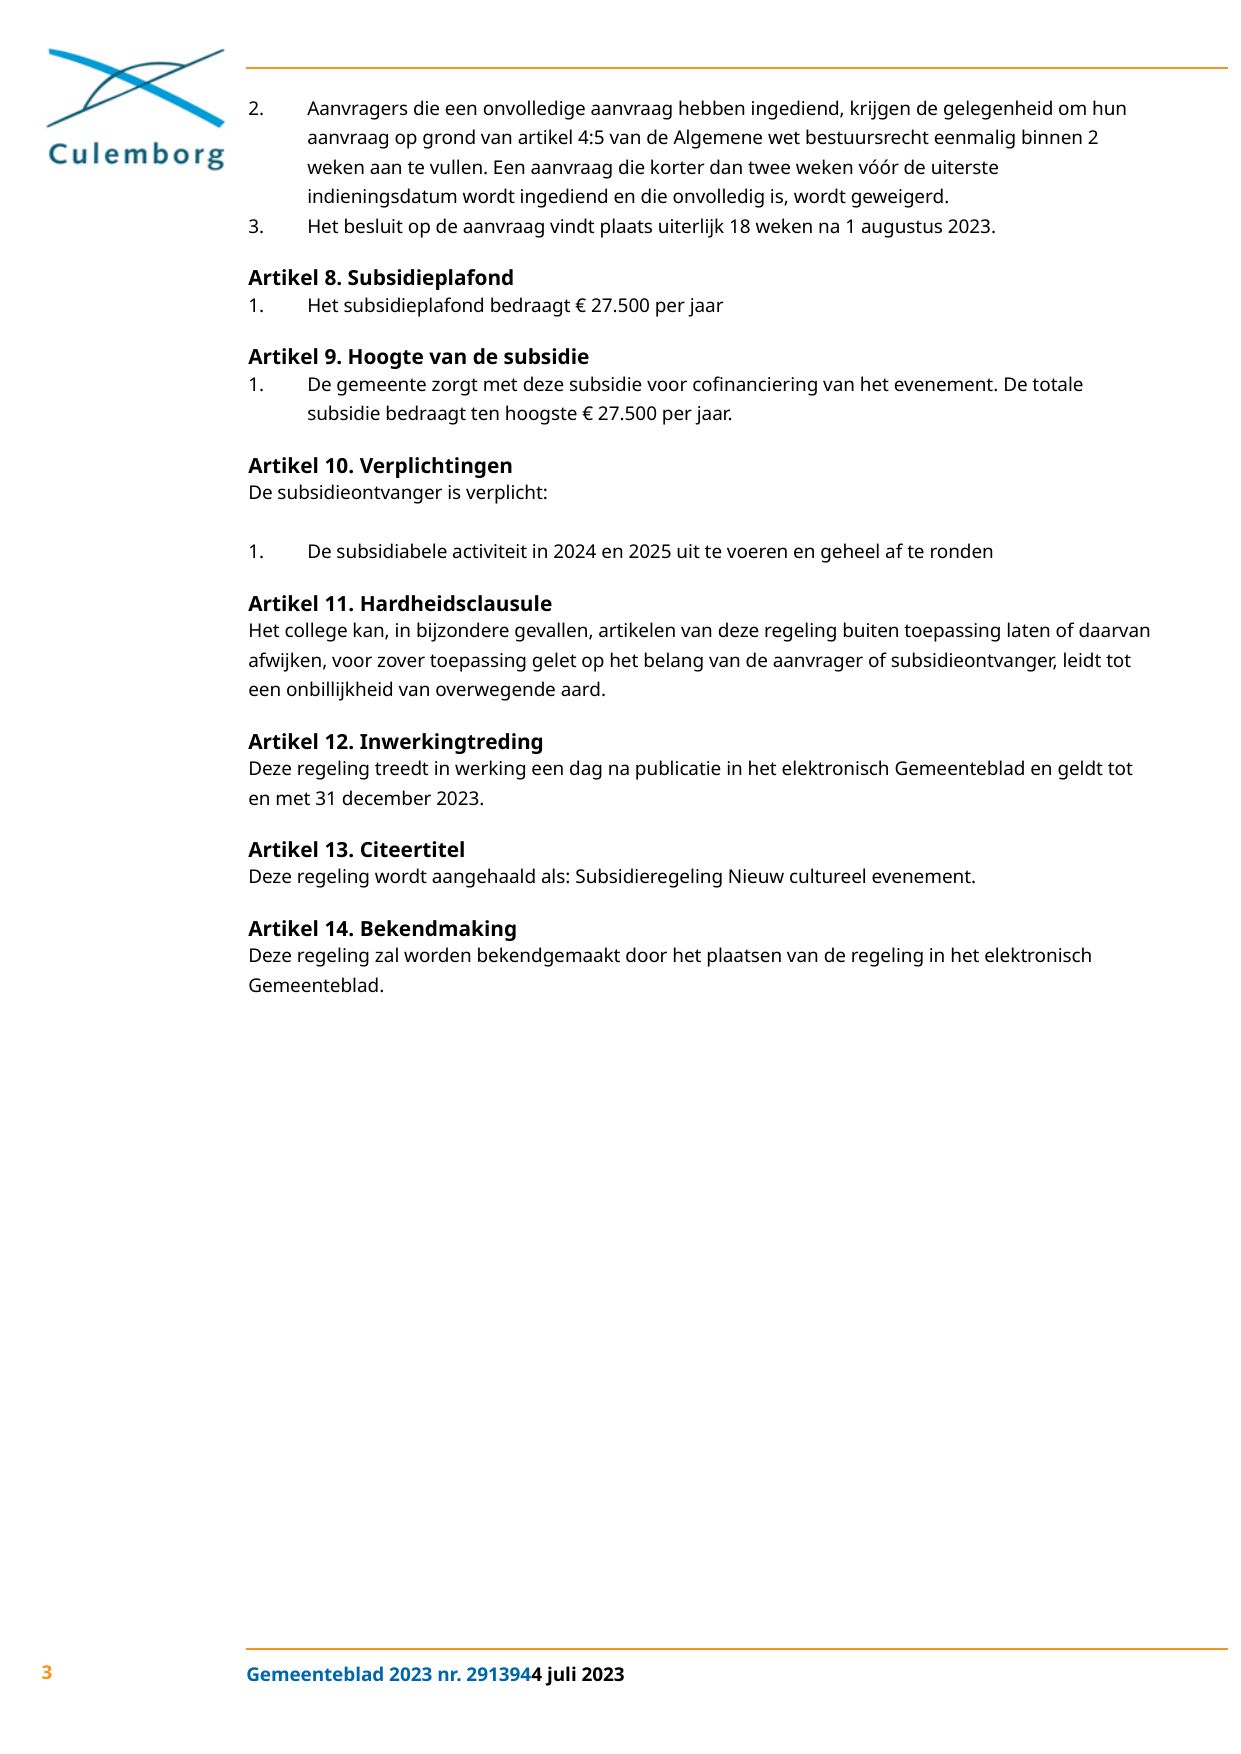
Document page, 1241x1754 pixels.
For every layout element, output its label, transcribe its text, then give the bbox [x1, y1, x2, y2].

text Deze regeling zal worden bekendgemaakt door het plaatsen van de regeling in het elektronisch Gemeenteblad. [248, 943, 1152, 998]
list De subsidiabele activiteit in 2024 en 2025 uit te voeren en geheel af te ronden [248, 538, 1152, 564]
text Artikel 10. Verplichtingen [248, 451, 1152, 479]
text Het college kan, in bijzondere gevallen, artikelen van deze regeling buiten toepassing laten of daarvan afwijken, voor zover toepassing gelet op het belang van de aanvrager of subsidieontvanger, leidt tot een onbillijkheid van overwegende aard. [248, 617, 1152, 702]
text Artikel 13. Citeertitel [248, 835, 1152, 864]
text Deze regeling wordt aangehaald als: Subsidieregeling Nieuw cultureel evenement. [248, 864, 1152, 889]
text Artikel 11. Hardheidsclausule [248, 589, 1152, 617]
list Het besluit op de aanvraag vindt plaats uiterlijk 18 weken na 1 augustus 2023. [248, 213, 1152, 239]
list Aanvragers die een onvolledige aanvraag hebben ingediend, krijgen de gelegenheid om hun aanvraag op grond van artikel 4:5 van de Algemene wet bestuursrecht eenmalig binnen 2 weken aan te vullen. Een aanvraag die korter dan twee weken vóór de uiterste indieningsdatum wordt ingediend en die onvolledig is, wordt geweigerd. [248, 95, 1152, 209]
picture [41, 47, 231, 172]
text Artikel 9. Hoogte van de subsidie [248, 342, 1152, 371]
text Deze regeling treedt in werking een dag na publicatie in het elektronisch Gemeenteblad en geldt tot en met 31 december 2023. [248, 755, 1152, 811]
text Artikel 12. Inwerkingtreding [248, 727, 1152, 755]
text Artikel 8. Subsidieplafond [248, 263, 1152, 292]
text Artikel 14. Bekendmaking [248, 914, 1152, 943]
list De gemeente zorgt met deze subsidie voor cofinanciering van het evenement. De totale subsidie bedraagt ten hoogste € 27.500 per jaar. [248, 371, 1152, 426]
text De subsidieontvanger is verplicht: [248, 479, 1152, 505]
list Het subsidieplafond bedraagt € 27.500 per jaar [248, 292, 1152, 318]
